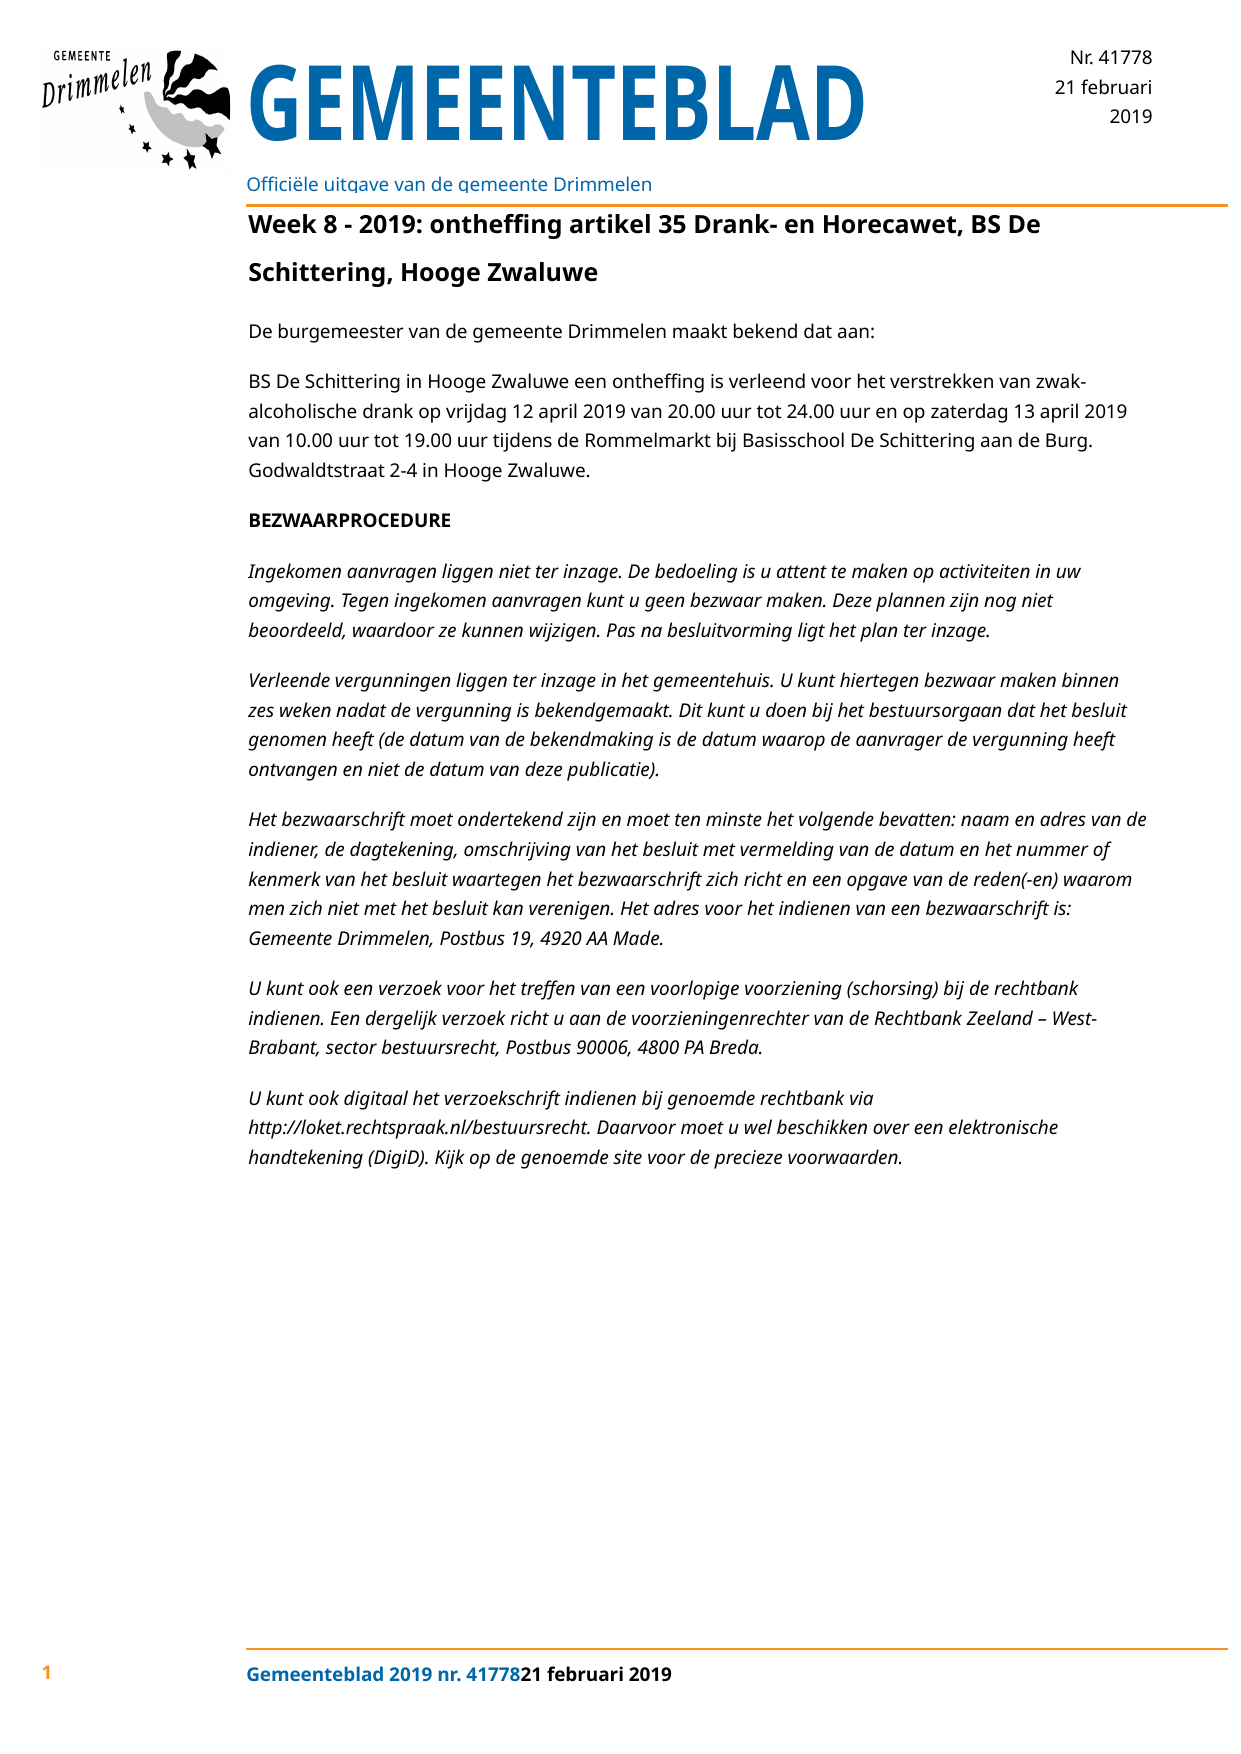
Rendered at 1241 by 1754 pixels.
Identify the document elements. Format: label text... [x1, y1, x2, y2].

text Ingekomen aanvragen liggen niet ter inzage. De bedoeling is u attent te maken op activiteiten in uw omgeving. Tegen ingekomen aanvragen kunt u geen bezwaar maken. Deze plannen zijn nog niet beoordeeld, waardoor ze kunnen wijzigen. Pas na besluitvorming ligt het plan ter inzage. [248, 558, 1152, 643]
text U kunt ook digitaal het verzoekschrift indienen bij genoemde rechtbank via http://loket.rechtspraak.nl/bestuursrecht. Daarvoor moet u wel beschikken over een elektronische handtekening (DigiD). Kijk op de genoemde site voor de precieze voorwaarden. [248, 1085, 1152, 1170]
text De burgemeester van de gemeente Drimmelen maakt bekend dat aan: [248, 318, 1152, 344]
text BS De Schittering in Hooge Zwaluwe een ontheffing is verleend voor het verstrekken van zwak-alcoholische drank op vrijdag 12 april 2019 van 20.00 uur tot 24.00 uur en op zaterdag 13 april 2019 van 10.00 uur tot 19.00 uur tijdens de Rommelmarkt bij Basisschool De Schittering aan de Burg. Godwaldtstraat 2-4 in Hooge Zwaluwe. [248, 368, 1152, 483]
text U kunt ook een verzoek voor het treffen van een voorlopige voorziening (schorsing) bij de rechtbank indienen. Een dergelijk verzoek richt u aan de voorzieningenrechter van de Rechtbank Zeeland – West-Brabant, sector bestuursrecht, Postbus 90006, 4800 PA Breda. [248, 975, 1152, 1060]
text BEZWAARPROCEDURE [248, 507, 1152, 533]
text Het bezwaarschrift moet ondertekend zijn en moet ten minste het volgende bevatten: naam en adres van de indiener, de dagtekening, omschrijving van het besluit met vermelding van de datum en het nummer of kenmerk van het besluit waartegen het bezwaarschrift zich richt en een opgave van de reden(-en) waarom men zich niet met het besluit kan verenigen. Het adres voor het indienen van een bezwaarschrift is: Gemeente Drimmelen, Postbus 19, 4920 AA Made. [248, 807, 1152, 951]
text Week 8 - 2019: ontheffing artikel 35 Drank- en Horecawet, BS De Schittering, Hooge Zwaluwe [248, 207, 1152, 288]
picture [41, 47, 231, 172]
text Verleende vergunningen liggen ter inzage in het gemeentehuis. U kunt hiertegen bezwaar maken binnen zes weken nadat de vergunning is bekendgemaakt. Dit kunt u doen bij het bestuursorgaan dat het besluit genomen heeft (de datum van de bekendmaking is de datum waarop de aanvrager de vergunning heeft ontvangen en niet de datum van deze publicatie). [248, 667, 1152, 782]
